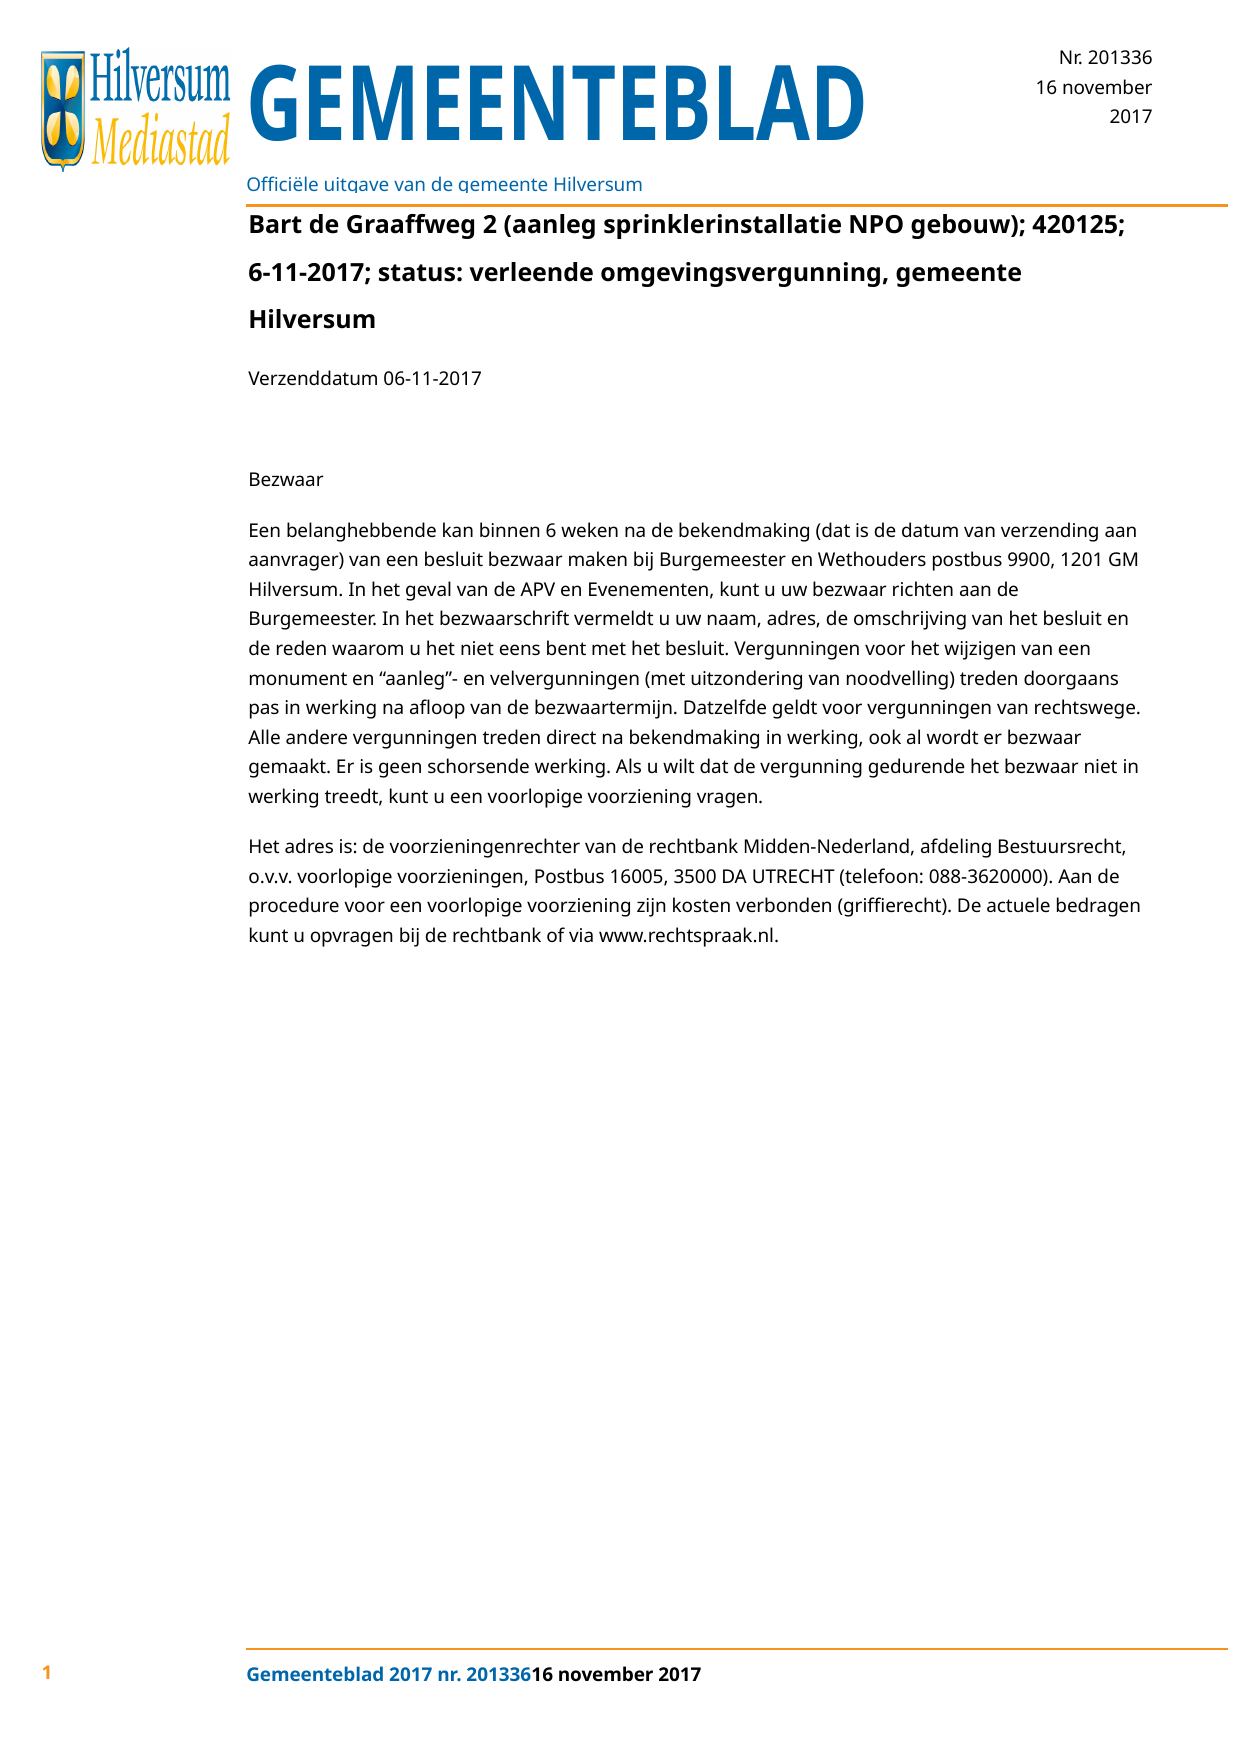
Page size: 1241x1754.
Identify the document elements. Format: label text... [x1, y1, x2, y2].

text Een belanghebbende kan binnen 6 weken na de bekendmaking (dat is de datum van verzending aan aanvrager) van een besluit bezwaar maken bij Burgemeester en Wethouders postbus 9900, 1201 GM Hilversum. In het geval van de APV en Evenementen, kunt u uw bezwaar richten aan de Burgemeester. In het bezwaarschrift vermeldt u uw naam, adres, de omschrijving van het besluit en de reden waarom u het niet eens bent met het besluit. Vergunningen voor het wijzigen van een monument en “aanleg”- en velvergunningen (met uitzondering van noodvelling) treden doorgaans pas in werking na afloop van de bezwaartermijn. Datzelfde geldt voor vergunningen van rechtswege. Alle andere vergunningen treden direct na bekendmaking in werking, ook al wordt er bezwaar gemaakt. Er is geen schorsende werking. Als u wilt dat de vergunning gedurende het bezwaar niet in werking treedt, kunt u een voorlopige voorziening vragen. [248, 517, 1152, 809]
text Verzenddatum 06-11-2017 [248, 366, 1152, 391]
text Bart de Graaffweg 2 (aanleg sprinklerinstallatie NPO gebouw); 420125; 6-11-2017; status: verleende omgevingsvergunning, gemeente Hilversum [248, 207, 1152, 336]
picture [41, 47, 231, 172]
text Het adres is: de voorzieningenrechter van de rechtbank Midden-Nederland, afdeling Bestuursrecht, o.v.v. voorlopige voorzieningen, Postbus 16005, 3500 DA UTRECHT (telefoon: 088-3620000). Aan de procedure voor een voorlopige voorziening zijn kosten verbonden (griffierecht). De actuele bedragen kunt u opvragen bij de rechtbank of via www.rechtspraak.nl. [248, 833, 1152, 948]
text Bezwaar [248, 466, 1152, 492]
